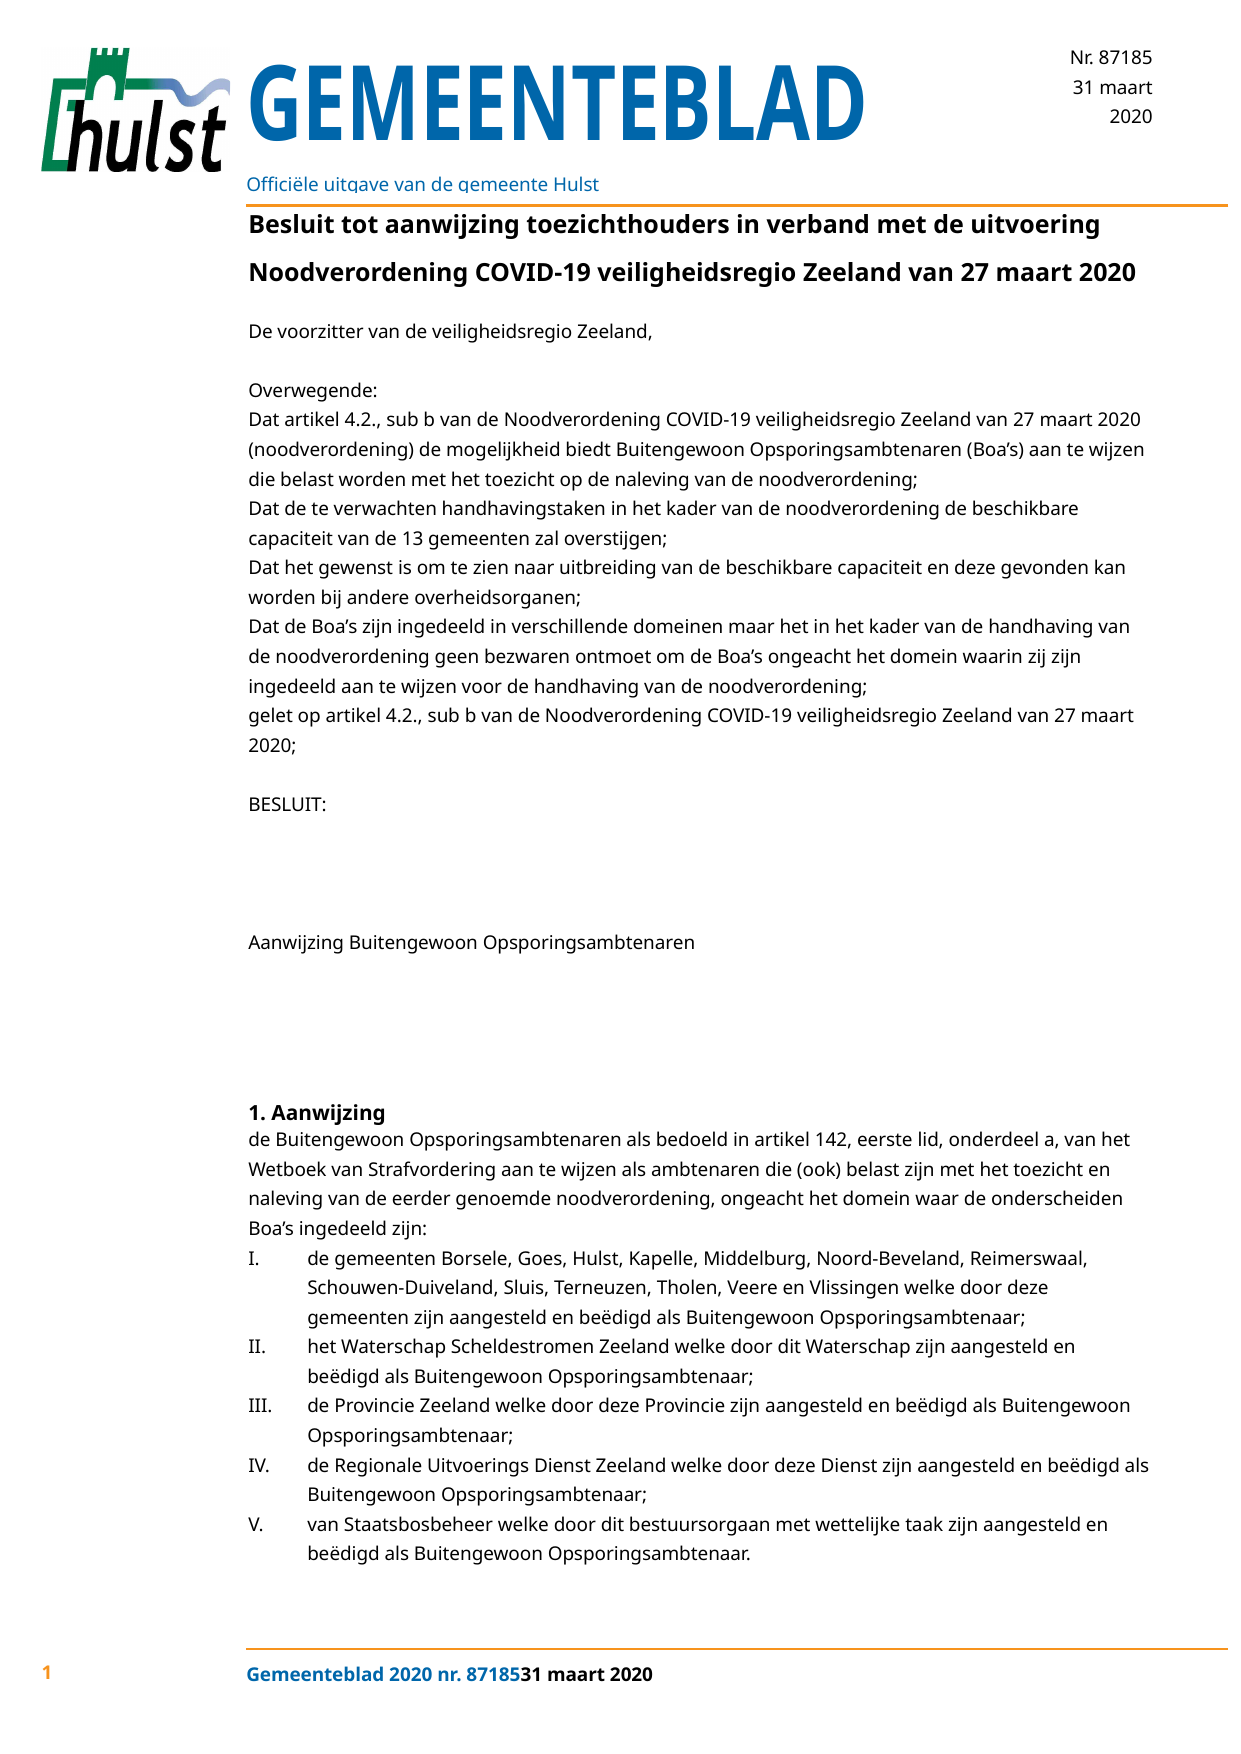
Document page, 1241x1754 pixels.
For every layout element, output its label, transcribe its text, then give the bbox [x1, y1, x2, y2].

list de gemeenten Borsele, Goes, Hulst, Kapelle, Middelburg, Noord-Beveland, Reimerswaal, Schouwen-Duiveland, Sluis, Terneuzen, Tholen, Veere en Vlissingen welke door deze gemeenten zijn aangesteld en beëdigd als Buitengewoon Opsporingsambtenaar; [248, 1245, 1152, 1330]
list de Regionale Uitvoerings Dienst Zeeland welke door deze Dienst zijn aangesteld en beëdigd als Buitengewoon Opsporingsambtenaar; [248, 1452, 1152, 1507]
text Dat artikel 4.2., sub b van de Noodverordening COVID-19 veiligheidsregio Zeeland van 27 maart 2020 (noodverordening) de mogelijkheid biedt Buitengewoon Opsporingsambtenaren (Boa’s) aan te wijzen die belast worden met het toezicht op de naleving van de noodverordening; [248, 407, 1152, 492]
text Aanwijzing Buitengewoon Opsporingsambtenaren [248, 929, 1152, 955]
text Dat het gewenst is om te zien naar uitbreiding van de beschikbare capaciteit en deze gevonden kan worden bij andere overheidsorganen; [248, 554, 1152, 610]
text Overwegende: [248, 377, 1152, 403]
text Besluit tot aanwijzing toezichthouders in verband met de uitvoering Noodverordening COVID-19 veiligheidsregio Zeeland van 27 maart 2020 ​ [248, 207, 1152, 288]
text Dat de te verwachten handhavingstaken in het kader van de noodverordening de beschikbare capaciteit van de 13 gemeenten zal overstijgen; [248, 495, 1152, 551]
text 1. Aanwijzing [248, 1098, 1152, 1126]
text BESLUIT: [248, 791, 1152, 817]
text Dat de Boa’s zijn ingedeeld in verschillende domeinen maar het in het kader van de handhaving van de noodverordening geen bezwaren ontmoet om de Boa’s ongeacht het domein waarin zij zijn ingedeeld aan te wijzen voor de handhaving van de noodverordening; [248, 614, 1152, 699]
text gelet op artikel 4.2., sub b van de Noodverordening COVID-19 veiligheidsregio Zeeland van 27 maart 2020; [248, 702, 1152, 758]
text de Buitengewoon Opsporingsambtenaren als bedoeld in artikel 142, eerste lid, onderdeel a, van het Wetboek van Strafvordering aan te wijzen als ambtenaren die (ook) belast zijn met het toezicht en naleving van de eerder genoemde noodverordening, ongeacht het domein waar de onderscheiden Boa’s ingedeeld zijn: [248, 1126, 1152, 1241]
list de Provincie Zeeland welke door deze Provincie zijn aangesteld en beëdigd als Buitengewoon Opsporingsambtenaar; [248, 1393, 1152, 1448]
list het Waterschap Scheldestromen Zeeland welke door dit Waterschap zijn aangesteld en beëdigd als Buitengewoon Opsporingsambtenaar; [248, 1333, 1152, 1389]
picture [41, 47, 231, 172]
list van Staatsbosbeheer welke door dit bestuursorgaan met wettelijke taak zijn aangesteld en beëdigd als Buitengewoon Opsporingsambtenaar. [248, 1511, 1152, 1566]
text De voorzitter van de veiligheidsregio Zeeland, [248, 318, 1152, 344]
